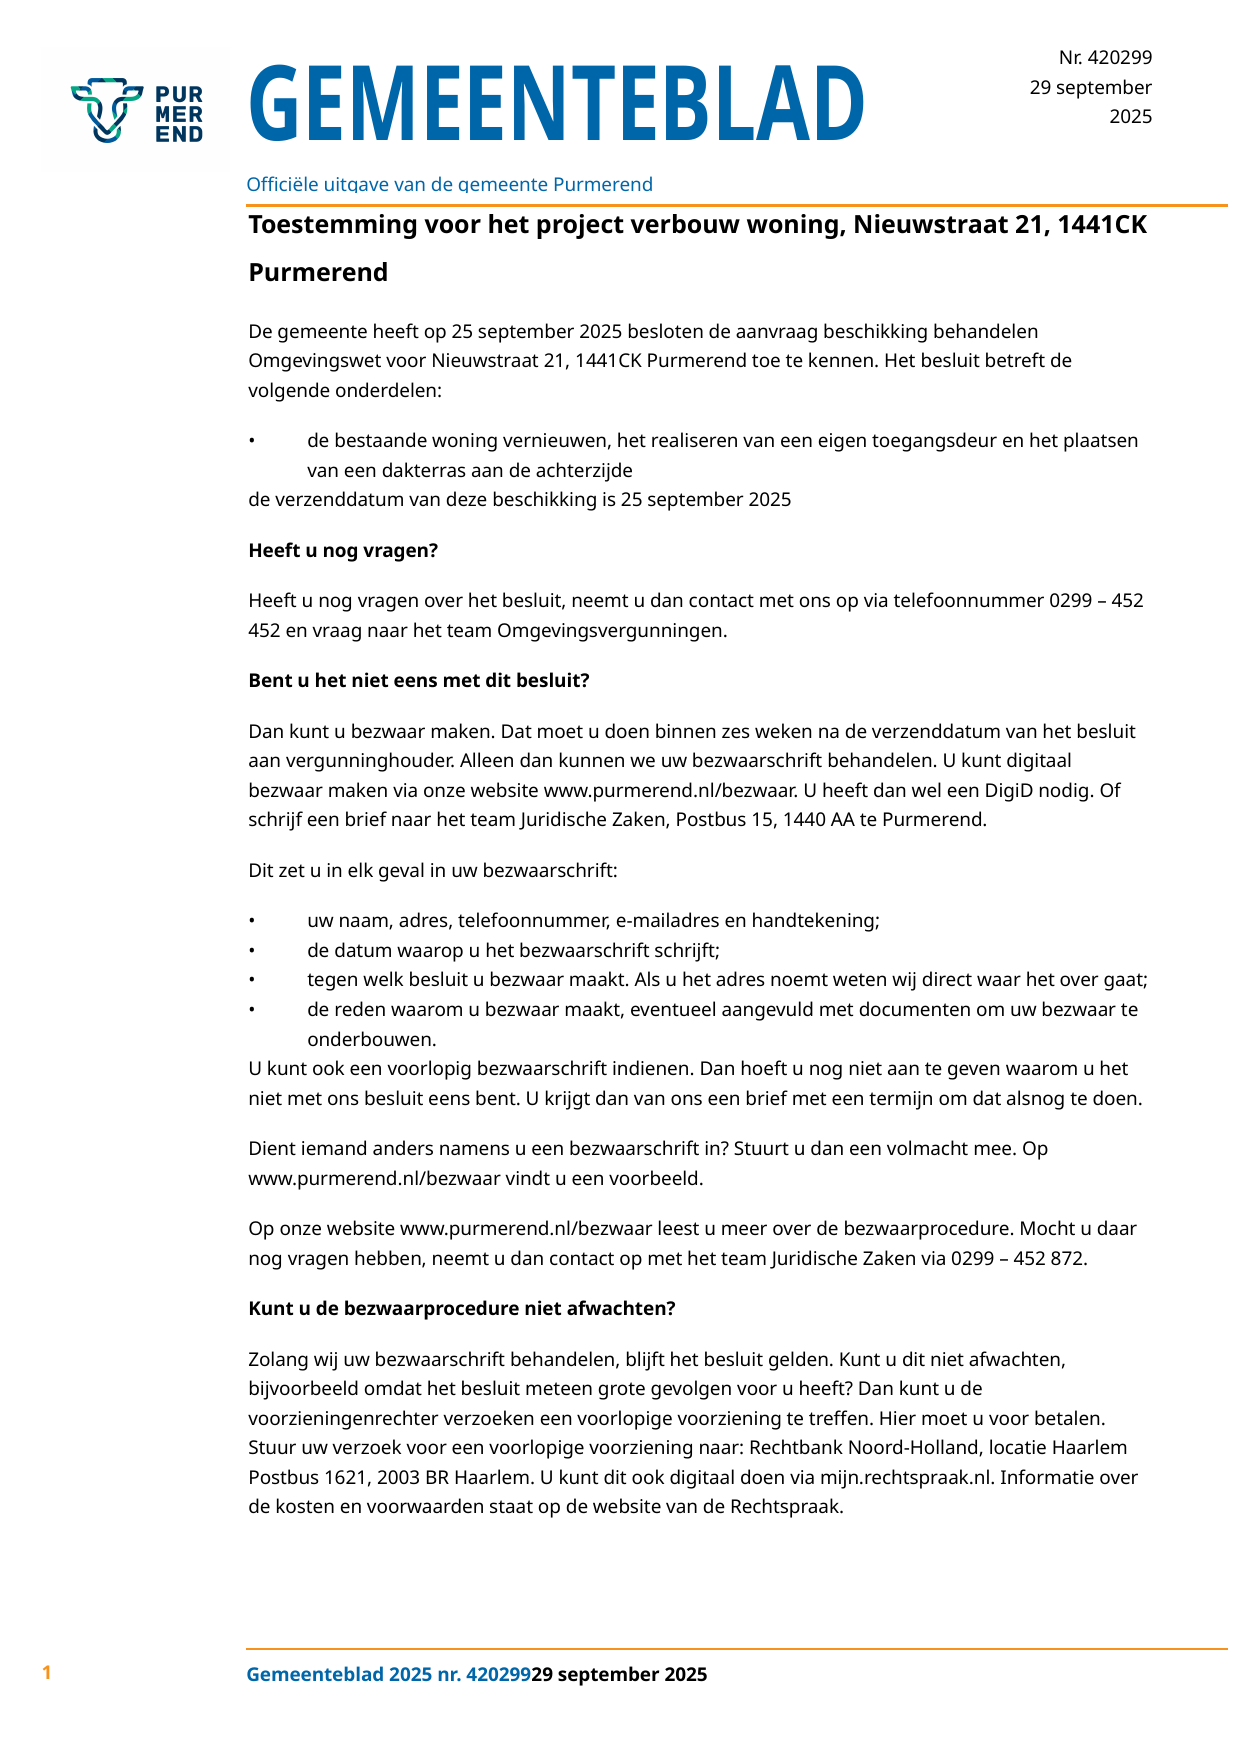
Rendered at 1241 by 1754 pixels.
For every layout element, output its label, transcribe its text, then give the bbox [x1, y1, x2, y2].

list uw naam, adres, telefoonnummer, e-mailadres en handtekening; [248, 907, 1152, 933]
list de bestaande woning vernieuwen, het realiseren van een eigen toegangsdeur en het plaatsen van een dakterras aan de achterzijde [248, 427, 1152, 483]
text Toestemming voor het project verbouw woning, Nieuwstraat 21, 1441CK Purmerend [248, 207, 1152, 288]
list tegen welk besluit u bezwaar maakt. Als u het adres noemt weten wij direct waar het over gaat; [248, 967, 1152, 992]
text Heeft u nog vragen? [248, 537, 1152, 563]
picture [41, 47, 231, 172]
text de verzenddatum van deze beschikking is 25 september 2025 [248, 487, 1152, 512]
text Dient iemand anders namens u een bezwaarschrift in? Stuurt u dan een volmacht mee. Op www.purmerend.nl/bezwaar vindt u een voorbeeld. [248, 1135, 1152, 1191]
text Op onze website www.purmerend.nl/bezwaar leest u meer over de bezwaarprocedure. Mocht u daar nog vragen hebben, neemt u dan contact op met het team Juridische Zaken via 0299 – 452 872. [248, 1215, 1152, 1271]
text U kunt ook een voorlopig bezwaarschrift indienen. Dan hoeft u nog niet aan te geven waarom u het niet met ons besluit eens bent. U krijgt dan van ons een brief met een termijn om dat alsnog te doen. [248, 1055, 1152, 1111]
list de datum waarop u het bezwaarschrift schrijft; [248, 937, 1152, 963]
text Zolang wij uw bezwaarschrift behandelen, blijft het besluit gelden. Kunt u dit niet afwachten, bijvoorbeeld omdat het besluit meteen grote gevolgen voor u heeft? Dan kunt u de voorzieningenrechter verzoeken een voorlopige voorziening te treffen. Hier moet u voor betalen. Stuur uw verzoek voor een voorlopige voorziening naar: Rechtbank Noord-Holland, locatie Haarlem Postbus 1621, 2003 BR Haarlem. U kunt dit ook digitaal doen via mijn.rechtspraak.nl. Informatie over de kosten en voorwaarden staat op de website van de Rechtspraak. [248, 1346, 1152, 1519]
list de reden waarom u bezwaar maakt, eventueel aangevuld met documenten om uw bezwaar te onderbouwen. [248, 996, 1152, 1052]
text De gemeente heeft op 25 september 2025 besloten de aanvraag beschikking behandelen Omgevingswet voor Nieuwstraat 21, 1441CK Purmerend toe te kennen. Het besluit betreft de volgende onderdelen: [248, 318, 1152, 403]
text Bent u het niet eens met dit besluit? [248, 667, 1152, 693]
text Kunt u de bezwaarprocedure niet afwachten? [248, 1295, 1152, 1321]
text Dan kunt u bezwaar maken. Dat moet u doen binnen zes weken na de verzenddatum van het besluit aan vergunninghouder. Alleen dan kunnen we uw bezwaarschrift behandelen. U kunt digitaal bezwaar maken via onze website www.purmerend.nl/bezwaar. U heeft dan wel een DigiD nodig. Of schrijf een brief naar het team Juridische Zaken, Postbus 15, 1440 AA te Purmerend. [248, 718, 1152, 832]
text Heeft u nog vragen over het besluit, neemt u dan contact met ons op via telefoonnummer 0299 – 452 452 en vraag naar het team Omgevingsvergunningen. [248, 587, 1152, 643]
text Dit zet u in elk geval in uw bezwaarschrift: [248, 857, 1152, 883]
